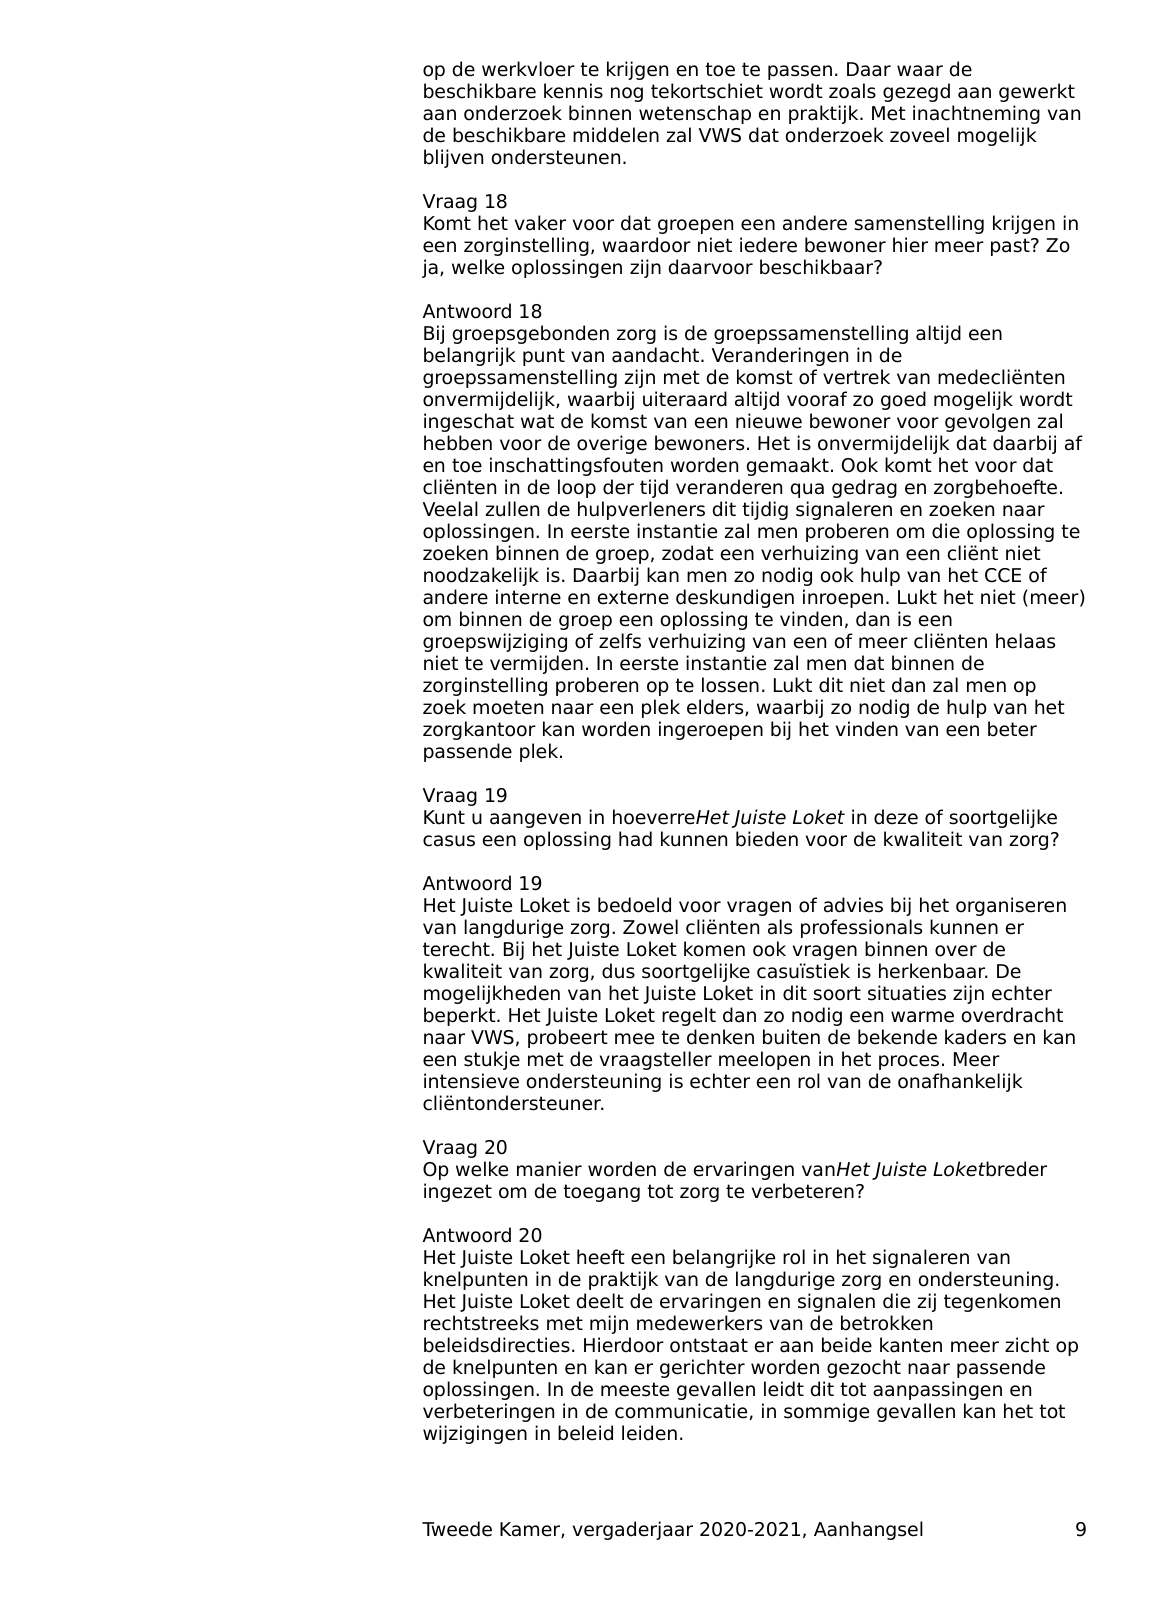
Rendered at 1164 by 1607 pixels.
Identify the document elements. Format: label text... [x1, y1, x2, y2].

text Antwoord 20 [422, 1225, 1087, 1247]
text op de werkvloer te krijgen en toe te passen. Daar waar de beschikbare kennis nog tekortschiet wordt zoals gezegd aan gewerkt aan onderzoek binnen wetenschap en praktijk. Met inachtneming van de beschikbare middelen zal VWS dat onderzoek zoveel mogelijk blijven ondersteunen. [422, 59, 1087, 169]
text Vraag 19 [422, 785, 1087, 807]
text Komt het vaker voor dat groepen een andere samenstelling krijgen in een zorginstelling, waardoor niet iedere bewoner hier meer past? Zo ja, welke oplossingen zijn daarvoor beschikbaar? [422, 213, 1087, 279]
text Op welke manier worden de ervaringen vanHet Juiste Loketbreder ingezet om de toegang tot zorg te verbeteren? [422, 1159, 1087, 1203]
text Kunt u aangeven in hoeverreHet Juiste Loket in deze of soortgelijke casus een oplossing had kunnen bieden voor de kwaliteit van zorg? [422, 807, 1087, 851]
text Bij groepsgebonden zorg is de groepssamenstelling altijd een belangrijk punt van aandacht. Veranderingen in de groepssamenstelling zijn met de komst of vertrek van medecliënten onvermijdelijk, waarbij uiteraard altijd vooraf zo goed mogelijk wordt ingeschat wat de komst van een nieuwe bewoner voor gevolgen zal hebben voor de overige bewoners. Het is onvermijdelijk dat daarbij af en toe inschattingsfouten worden gemaakt. Ook komt het voor dat cliënten in de loop der tijd veranderen qua gedrag en zorgbehoefte. Veelal zullen de hulpverleners dit tijdig signaleren en zoeken naar oplossingen. In eerste instantie zal men proberen om die oplossing te zoeken binnen de groep, zodat een verhuizing van een cliënt niet noodzakelijk is. Daarbij kan men zo nodig ook hulp van het CCE of andere interne en externe deskundigen inroepen. Lukt het niet (meer) om binnen de groep een oplossing te vinden, dan is een groepswijziging of zelfs verhuizing van een of meer cliënten helaas niet te vermijden. In eerste instantie zal men dat binnen de zorginstelling proberen op te lossen. Lukt dit niet dan zal men op zoek moeten naar een plek elders, waarbij zo nodig de hulp van het zorgkantoor kan worden ingeroepen bij het vinden van een beter passende plek. [422, 323, 1087, 763]
text Vraag 18 [422, 191, 1087, 213]
text Antwoord 18 [422, 301, 1087, 323]
text Het Juiste Loket is bedoeld voor vragen of advies bij het organiseren van langdurige zorg. Zowel cliënten als professionals kunnen er terecht. Bij het Juiste Loket komen ook vragen binnen over de kwaliteit van zorg, dus soortgelijke casuïstiek is herkenbaar. De mogelijkheden van het Juiste Loket in dit soort situaties zijn echter beperkt. Het Juiste Loket regelt dan zo nodig een warme overdracht naar VWS, probeert mee te denken buiten de bekende kaders en kan een stukje met de vraagsteller meelopen in het proces. Meer intensieve ondersteuning is echter een rol van de onafhankelijk cliëntondersteuner. [422, 895, 1087, 1115]
text Vraag 20 [422, 1137, 1087, 1159]
text Het Juiste Loket heeft een belangrijke rol in het signaleren van knelpunten in de praktijk van de langdurige zorg en ondersteuning. Het Juiste Loket deelt de ervaringen en signalen die zij tegenkomen rechtstreeks met mijn medewerkers van de betrokken beleidsdirecties. Hierdoor ontstaat er aan beide kanten meer zicht op de knelpunten en kan er gerichter worden gezocht naar passende oplossingen. In de meeste gevallen leidt dit tot aanpassingen en verbeteringen in de communicatie, in sommige gevallen kan het tot wijzigingen in beleid leiden. [422, 1247, 1087, 1445]
text Antwoord 19 [422, 873, 1087, 895]
